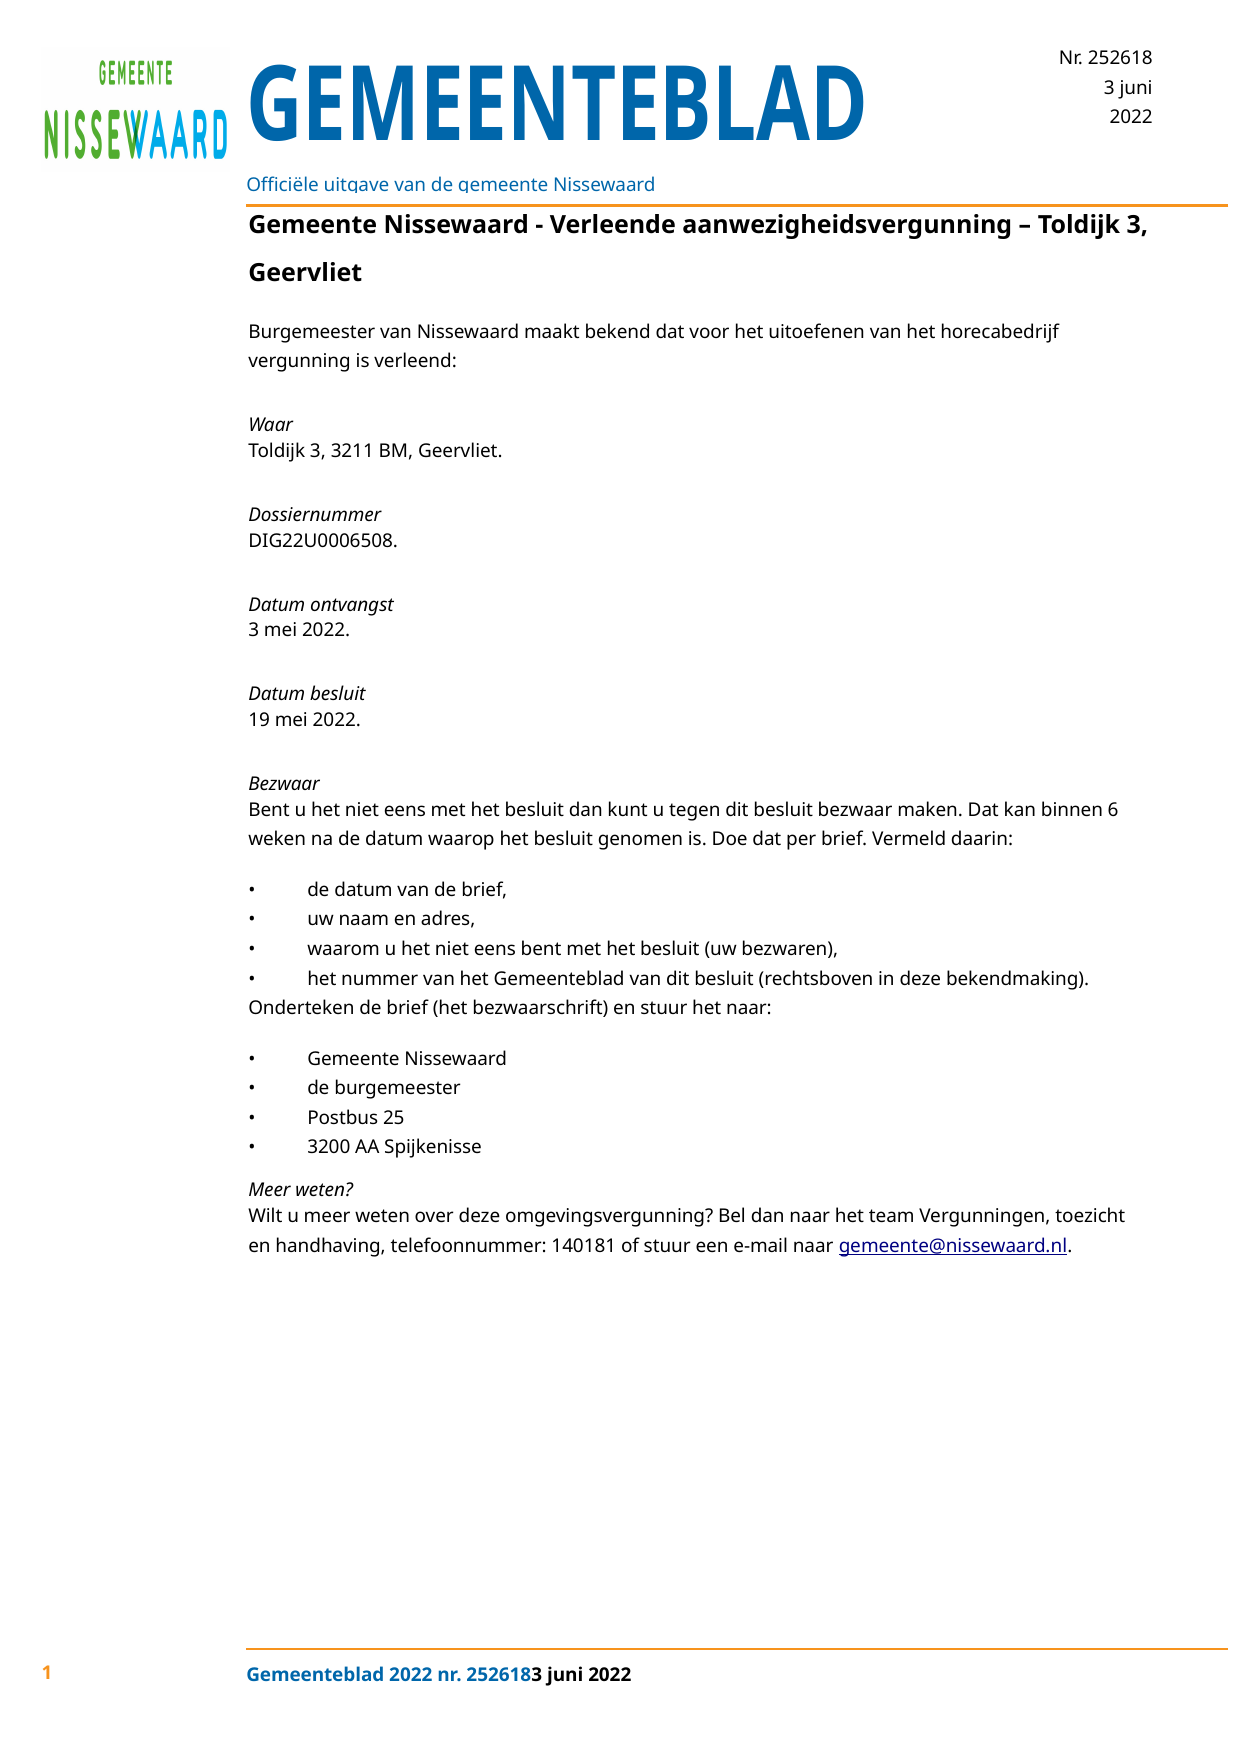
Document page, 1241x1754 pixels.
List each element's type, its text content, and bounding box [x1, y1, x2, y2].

text Onderteken de brief (het bezwaarschrift) en stuur het naar: [248, 994, 1152, 1020]
text 3 mei 2022. [248, 617, 1152, 642]
text 19 mei 2022. [248, 706, 1152, 732]
text Waar [248, 411, 1152, 437]
list het nummer van het Gemeenteblad van dit besluit (rechtsboven in deze bekendmaking). [248, 965, 1152, 990]
list 3200 AA Spijkenisse [248, 1133, 1152, 1159]
text Meer weten? [248, 1177, 1152, 1202]
text Datum ontvangst [248, 591, 1152, 617]
picture [41, 47, 231, 172]
list de datum van de brief, [248, 876, 1152, 902]
list Postbus 25 [248, 1104, 1152, 1129]
text Datum besluit [248, 681, 1152, 706]
text Wilt u meer weten over deze omgevingsvergunning? Bel dan naar het team Vergunningen, toezicht en handhaving, telefoonnummer: 140181 of stuur een e-mail naar gemeente@nissewaard.nl. [248, 1202, 1152, 1258]
text Toldijk 3, 3211 BM, Geervliet. [248, 437, 1152, 463]
text Burgemeester van Nissewaard maakt bekend dat voor het uitoefenen van het horecabedrijf vergunning is verleend: [248, 318, 1152, 373]
text Bent u het niet eens met het besluit dan kunt u tegen dit besluit bezwaar maken. Dat kan binnen 6 weken na de datum waarop het besluit genomen is. Doe dat per brief. Vermeld daarin: [248, 796, 1152, 851]
list Gemeente Nissewaard [248, 1045, 1152, 1070]
text Bezwaar [248, 770, 1152, 796]
text Gemeente Nissewaard - Verleende aanwezigheidsvergunning – Toldijk 3, Geervliet [248, 207, 1152, 288]
text Dossiernummer [248, 501, 1152, 527]
text DIG22U0006508. [248, 527, 1152, 553]
list de burgemeester [248, 1074, 1152, 1100]
list waarom u het niet eens bent met het besluit (uw bezwaren), [248, 935, 1152, 961]
list uw naam en adres, [248, 906, 1152, 931]
